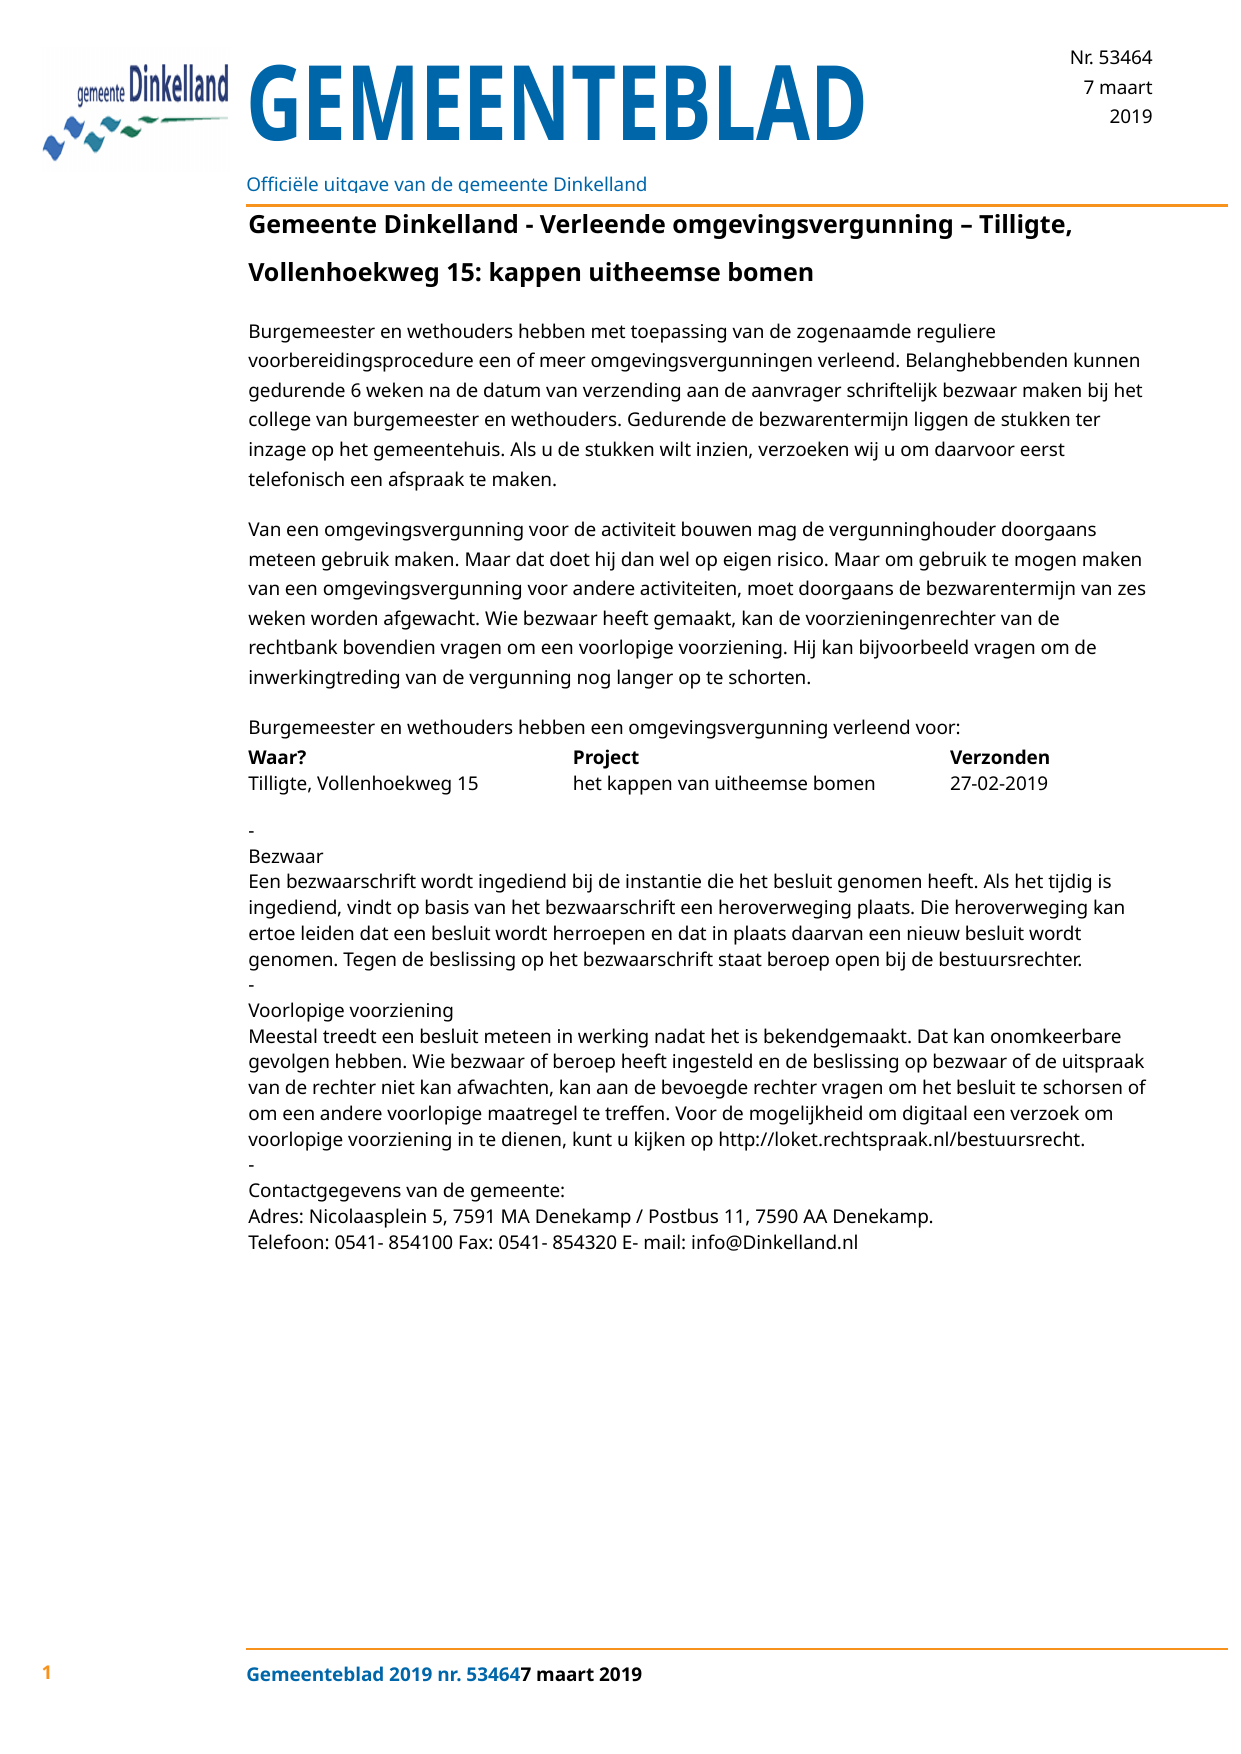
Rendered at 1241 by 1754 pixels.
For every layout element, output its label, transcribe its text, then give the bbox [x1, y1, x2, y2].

text Voorlopige voorziening [248, 997, 1152, 1023]
text Telefoon: 0541- 854100 Fax: 0541- 854320 E- mail: info@Dinkelland.nl [248, 1229, 1152, 1254]
text Burgemeester en wethouders hebben met toepassing van de zogenaamde reguliere voorbereidingsprocedure een of meer omgevingsvergunningen verleend. Belanghebbenden kunnen gedurende 6 weken na de datum van verzending aan de aanvrager schriftelijk bezwaar maken bij het college van burgemeester en wethouders. Gedurende de bezwarentermijn liggen de stukken ter inzage op het gemeentehuis. Als u de stukken wilt inzien, verzoeken wij u om daarvoor eerst telefonisch een afspraak te maken. [248, 318, 1152, 492]
table_cell 27-02-2019 [950, 770, 1152, 796]
table_header Project [573, 744, 950, 770]
text Burgemeester en wethouders hebben een omgevingsvergunning verleend voor: [248, 714, 1152, 740]
text Adres: Nicolaasplein 5, 7591 MA Denekamp / Postbus 11, 7590 AA Denekamp. [248, 1203, 1152, 1229]
table_cell het kappen van uitheemse bomen [573, 770, 950, 796]
text Van een omgevingsvergunning voor de activiteit bouwen mag de vergunninghouder doorgaans meteen gebruik maken. Maar dat doet hij dan wel op eigen risico. Maar om gebruik te mogen maken van een omgevingsvergunning voor andere activiteiten, moet doorgaans de bezwarentermijn van zes weken worden afgewacht. Wie bezwaar heeft gemaakt, kan de voorzieningenrechter van de rechtbank bovendien vragen om een voorlopige voorziening. Hij kan bijvoorbeeld vragen om de inwerkingtreding van de vergunning nog langer op te schorten. [248, 516, 1152, 690]
text Bezwaar [248, 843, 1152, 869]
picture [41, 47, 231, 172]
text Meestal treedt een besluit meteen in werking nadat het is bekendgemaakt. Dat kan onomkeerbare gevolgen hebben. Wie bezwaar of beroep heeft ingesteld en de beslissing op bezwaar of de uitspraak van de rechter niet kan afwachten, kan aan de bevoegde rechter vragen om het besluit te schorsen of om een andere voorlopige maatregel te treffen. Voor de mogelijkheid om digitaal een verzoek om voorlopige voorziening in te dienen, kunt u kijken op http://loket.rechtspraak.nl/bestuursrecht. [248, 1023, 1152, 1152]
text - [248, 1152, 1152, 1177]
table_cell Tilligte, Vollenhoekweg 15 [248, 770, 573, 796]
text - [248, 817, 1152, 843]
text Een bezwaarschrift wordt ingediend bij de instantie die het besluit genomen heeft. Als het tijdig is ingediend, vindt op basis van het bezwaarschrift een heroverweging plaats. Die heroverweging kan ertoe leiden dat een besluit wordt herroepen en dat in plaats daarvan een nieuw besluit wordt genomen. Tegen de beslissing op het bezwaarschrift staat beroep open bij de bestuursrechter. [248, 869, 1152, 972]
table_header Waar? [248, 744, 573, 770]
text - [248, 972, 1152, 997]
text Gemeente Dinkelland - Verleende omgevingsvergunning – Tilligte, Vollenhoekweg 15: kappen uitheemse bomen [248, 207, 1152, 288]
text Contactgegevens van de gemeente: [248, 1177, 1152, 1203]
table_header Verzonden [950, 744, 1152, 770]
